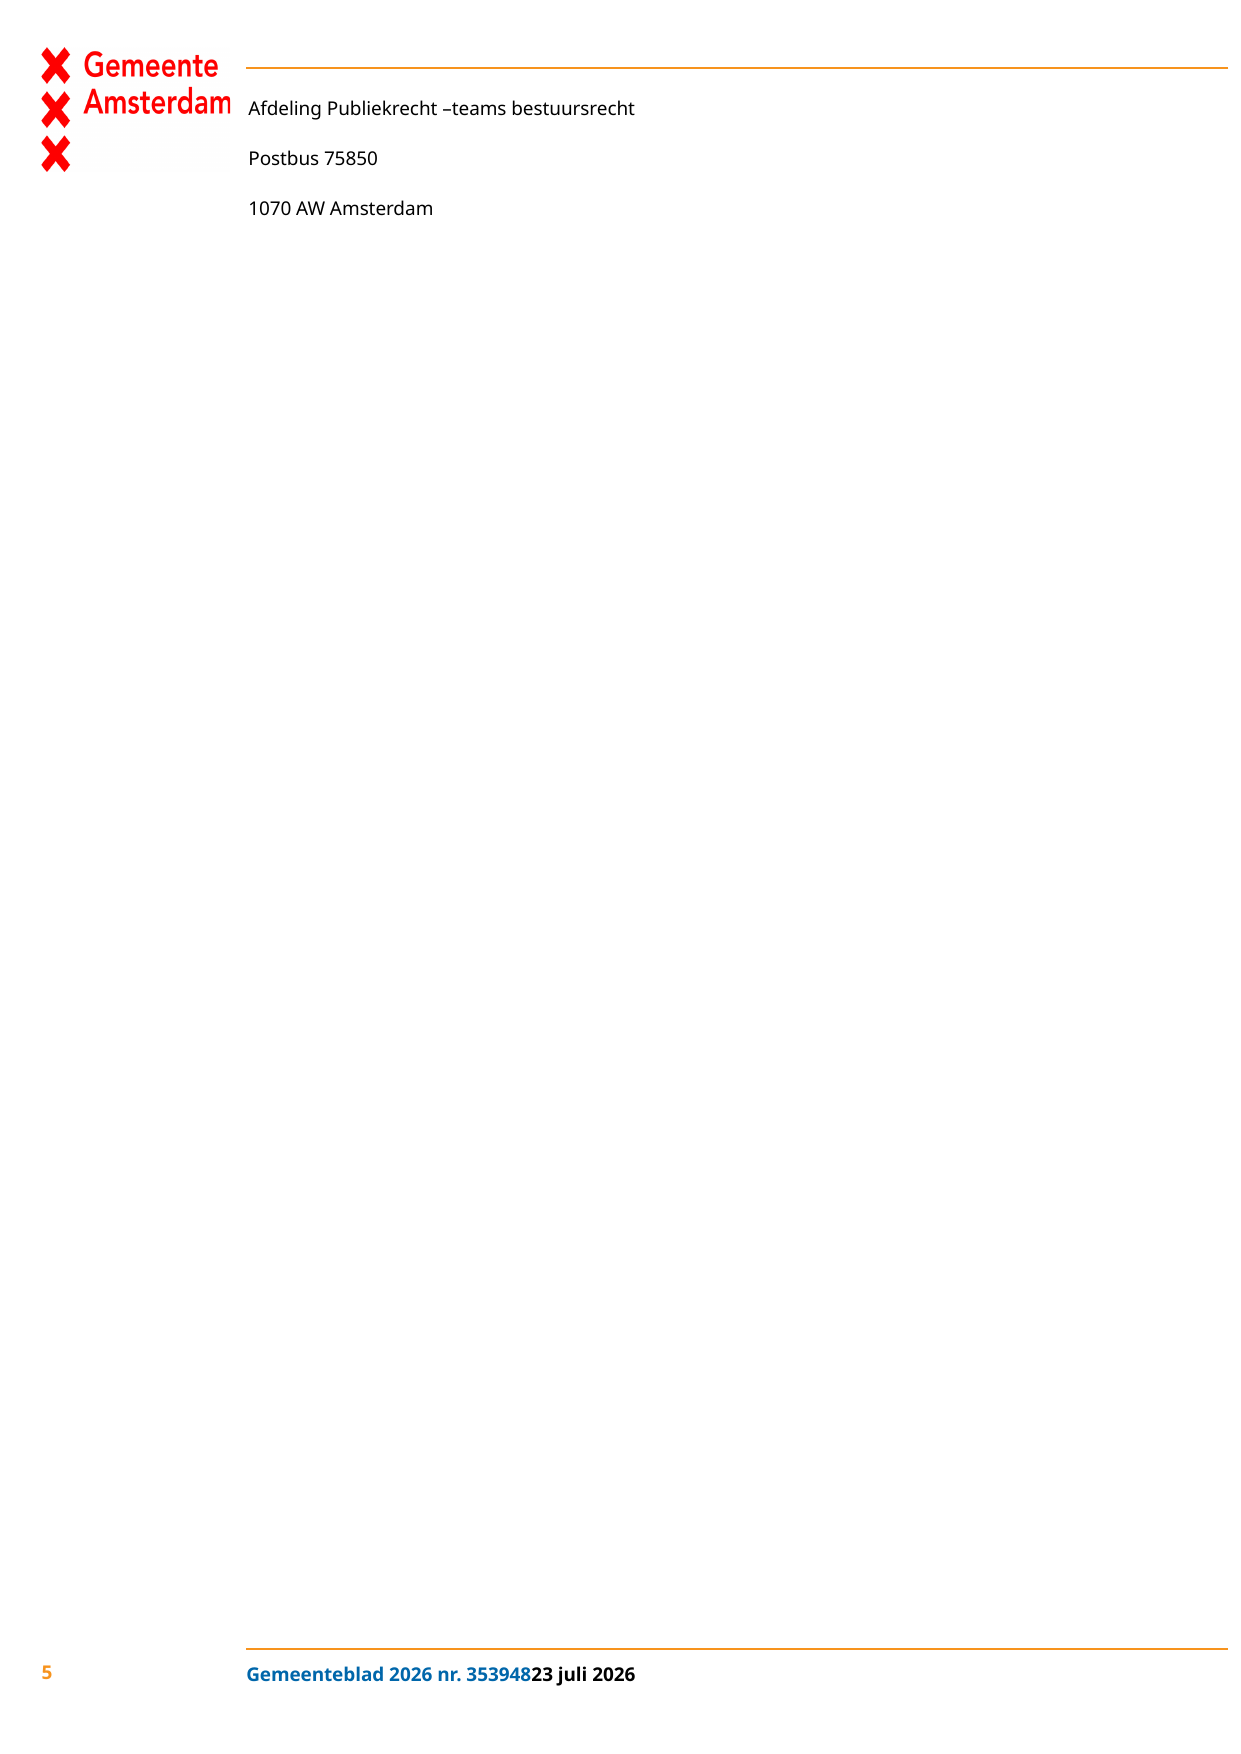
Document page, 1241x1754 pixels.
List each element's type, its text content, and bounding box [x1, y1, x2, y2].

text 1070 AW Amsterdam [248, 196, 1152, 221]
picture [41, 47, 231, 172]
text Postbus 75850 [248, 145, 1152, 171]
text Afdeling Publiekrecht –teams bestuursrecht [248, 95, 1152, 121]
